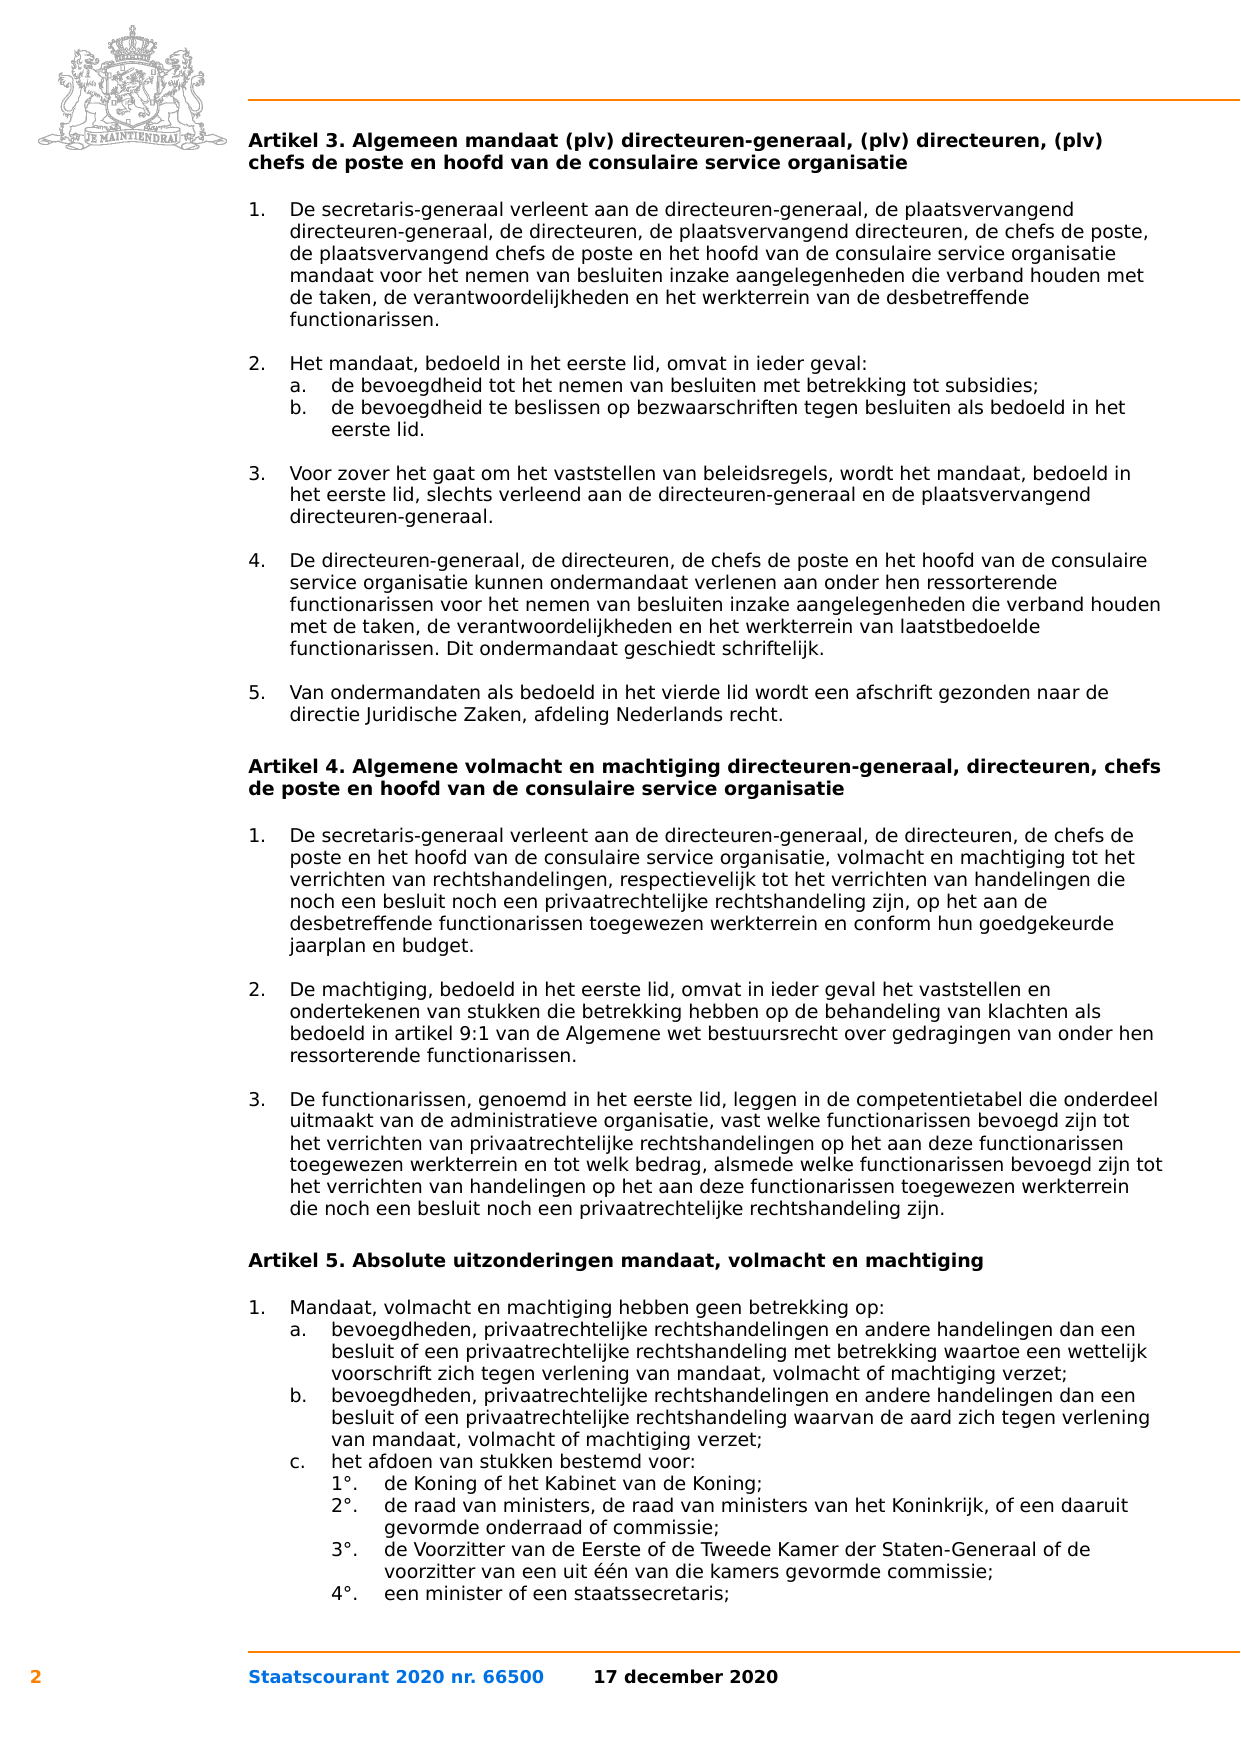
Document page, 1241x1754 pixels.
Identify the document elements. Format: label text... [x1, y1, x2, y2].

text 2°. de raad van ministers, de raad van ministers van het Koninkrijk, of een daaruit gevormde onderraad of commissie; [331, 1495, 1163, 1539]
text c. het afdoen van stukken bestemd voor: [289, 1451, 1163, 1473]
text b. de bevoegdheid te beslissen op bezwaarschriften tegen besluiten als bedoeld in het eerste lid. [289, 397, 1163, 441]
text 1. De secretaris-generaal verleent aan de directeuren-generaal, de directeuren, de chefs de poste en het hoofd van de consulaire service organisatie, volmacht en machtiging tot het verrichten van rechtshandelingen, respectievelijk tot het verrichten van handelingen die noch een besluit noch een privaatrechtelijke rechtshandeling zijn, op het aan de desbetreffende functionarissen toegewezen werkterrein en conform hun goedgekeurde jaarplan en budget. [248, 825, 1163, 957]
text 1. Mandaat, volmacht en machtiging hebben geen betrekking op: [248, 1297, 1163, 1319]
text 4. De directeuren-generaal, de directeuren, de chefs de poste en het hoofd van de consulaire service organisatie kunnen ondermandaat verlenen aan onder hen ressorterende functionarissen voor het nemen van besluiten inzake aangelegenheden die verband houden met de taken, de verantwoordelijkheden en het werkterrein van laatstbedoelde functionarissen. Dit ondermandaat geschiedt schriftelijk. [248, 550, 1163, 660]
text a. de bevoegdheid tot het nemen van besluiten met betrekking tot subsidies; [289, 374, 1163, 397]
subtitle Artikel 5. Absolute uitzonderingen mandaat, volmacht en machtiging [248, 1250, 1163, 1272]
text b. bevoegdheden, privaatrechtelijke rechtshandelingen en andere handelingen dan een besluit of een privaatrechtelijke rechtshandeling waarvan de aard zich tegen verlening van mandaat, volmacht of machtiging verzet; [289, 1385, 1163, 1451]
text 5. Van ondermandaten als bedoeld in het vierde lid wordt een afschrift gezonden naar de directie Juridische Zaken, afdeling Nederlands recht. [248, 682, 1163, 726]
text 2. De machtiging, bedoeld in het eerste lid, omvat in ieder geval het vaststellen en ondertekenen van stukken die betrekking hebben op de behandeling van klachten als bedoeld in artikel 9:1 van de Algemene wet bestuursrecht over gedragingen van onder hen ressorterende functionarissen. [248, 979, 1163, 1067]
text 1°. de Koning of het Kabinet van de Koning; [331, 1473, 1163, 1495]
text 1. De secretaris-generaal verleent aan de directeuren-generaal, de plaatsvervangend directeuren-generaal, de directeuren, de plaatsvervangend directeuren, de chefs de poste, de plaatsvervangend chefs de poste en het hoofd van de consulaire service organisatie mandaat voor het nemen van besluiten inzake aangelegenheden die verband houden met de taken, de verantwoordelijkheden en het werkterrein van de desbetreffende functionarissen. [248, 199, 1163, 331]
picture [38, 25, 227, 150]
text 3°. de Voorzitter van de Eerste of de Tweede Kamer der Staten-Generaal of de voorzitter van een uit één van die kamers gevormde commissie; [331, 1539, 1163, 1583]
text 4°. een minister of een staatssecretaris; [331, 1583, 1163, 1605]
subtitle Artikel 3. Algemeen mandaat (plv) directeuren-generaal, (plv) directeuren, (plv) chefs de poste en hoofd van de consulaire service organisatie [248, 130, 1163, 174]
text a. bevoegdheden, privaatrechtelijke rechtshandelingen en andere handelingen dan een besluit of een privaatrechtelijke rechtshandeling met betrekking waartoe een wettelijk voorschrift zich tegen verlening van mandaat, volmacht of machtiging verzet; [289, 1319, 1163, 1385]
text 2. Het mandaat, bedoeld in het eerste lid, omvat in ieder geval: [248, 353, 1163, 374]
text 3. Voor zover het gaat om het vaststellen van beleidsregels, wordt het mandaat, bedoeld in het eerste lid, slechts verleend aan de directeuren-generaal en de plaatsvervangend directeuren-generaal. [248, 462, 1163, 528]
text 3. De functionarissen, genoemd in het eerste lid, leggen in de competentietabel die onderdeel uitmaakt van de administratieve organisatie, vast welke functionarissen bevoegd zijn tot het verrichten van privaatrechtelijke rechtshandelingen op het aan deze functionarissen toegewezen werkterrein en tot welk bedrag, alsmede welke functionarissen bevoegd zijn tot het verrichten van handelingen op het aan deze functionarissen toegewezen werkterrein die noch een besluit noch een privaatrechtelijke rechtshandeling zijn. [248, 1088, 1163, 1220]
subtitle Artikel 4. Algemene volmacht en machtiging directeuren-generaal, directeuren, chefs de poste en hoofd van de consulaire service organisatie [248, 756, 1163, 800]
